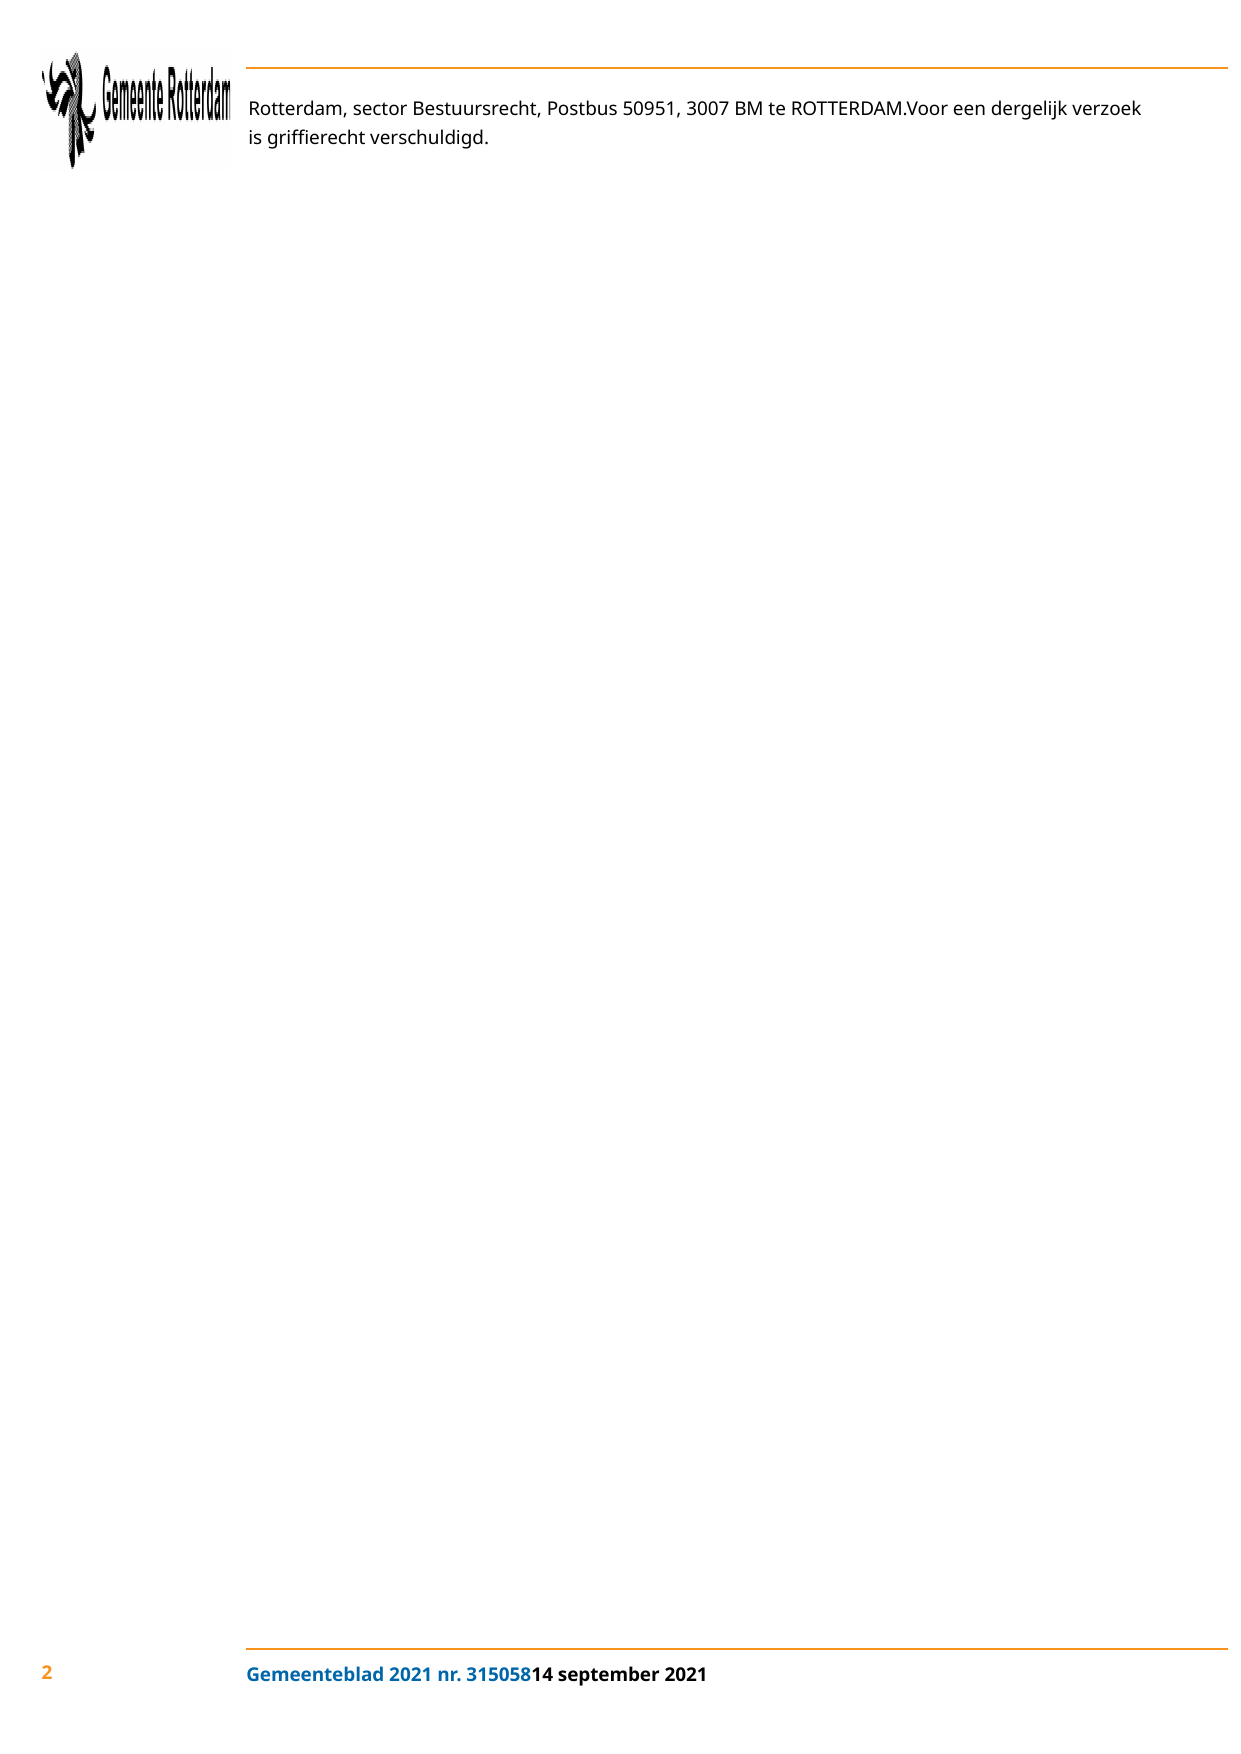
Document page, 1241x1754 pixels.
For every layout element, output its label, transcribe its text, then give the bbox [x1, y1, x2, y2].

picture [41, 47, 231, 172]
text Rotterdam, sector Bestuursrecht, Postbus 50951, 3007 BM te ROTTERDAM.Voor een dergelijk verzoek is griffierecht verschuldigd. [248, 95, 1152, 150]
